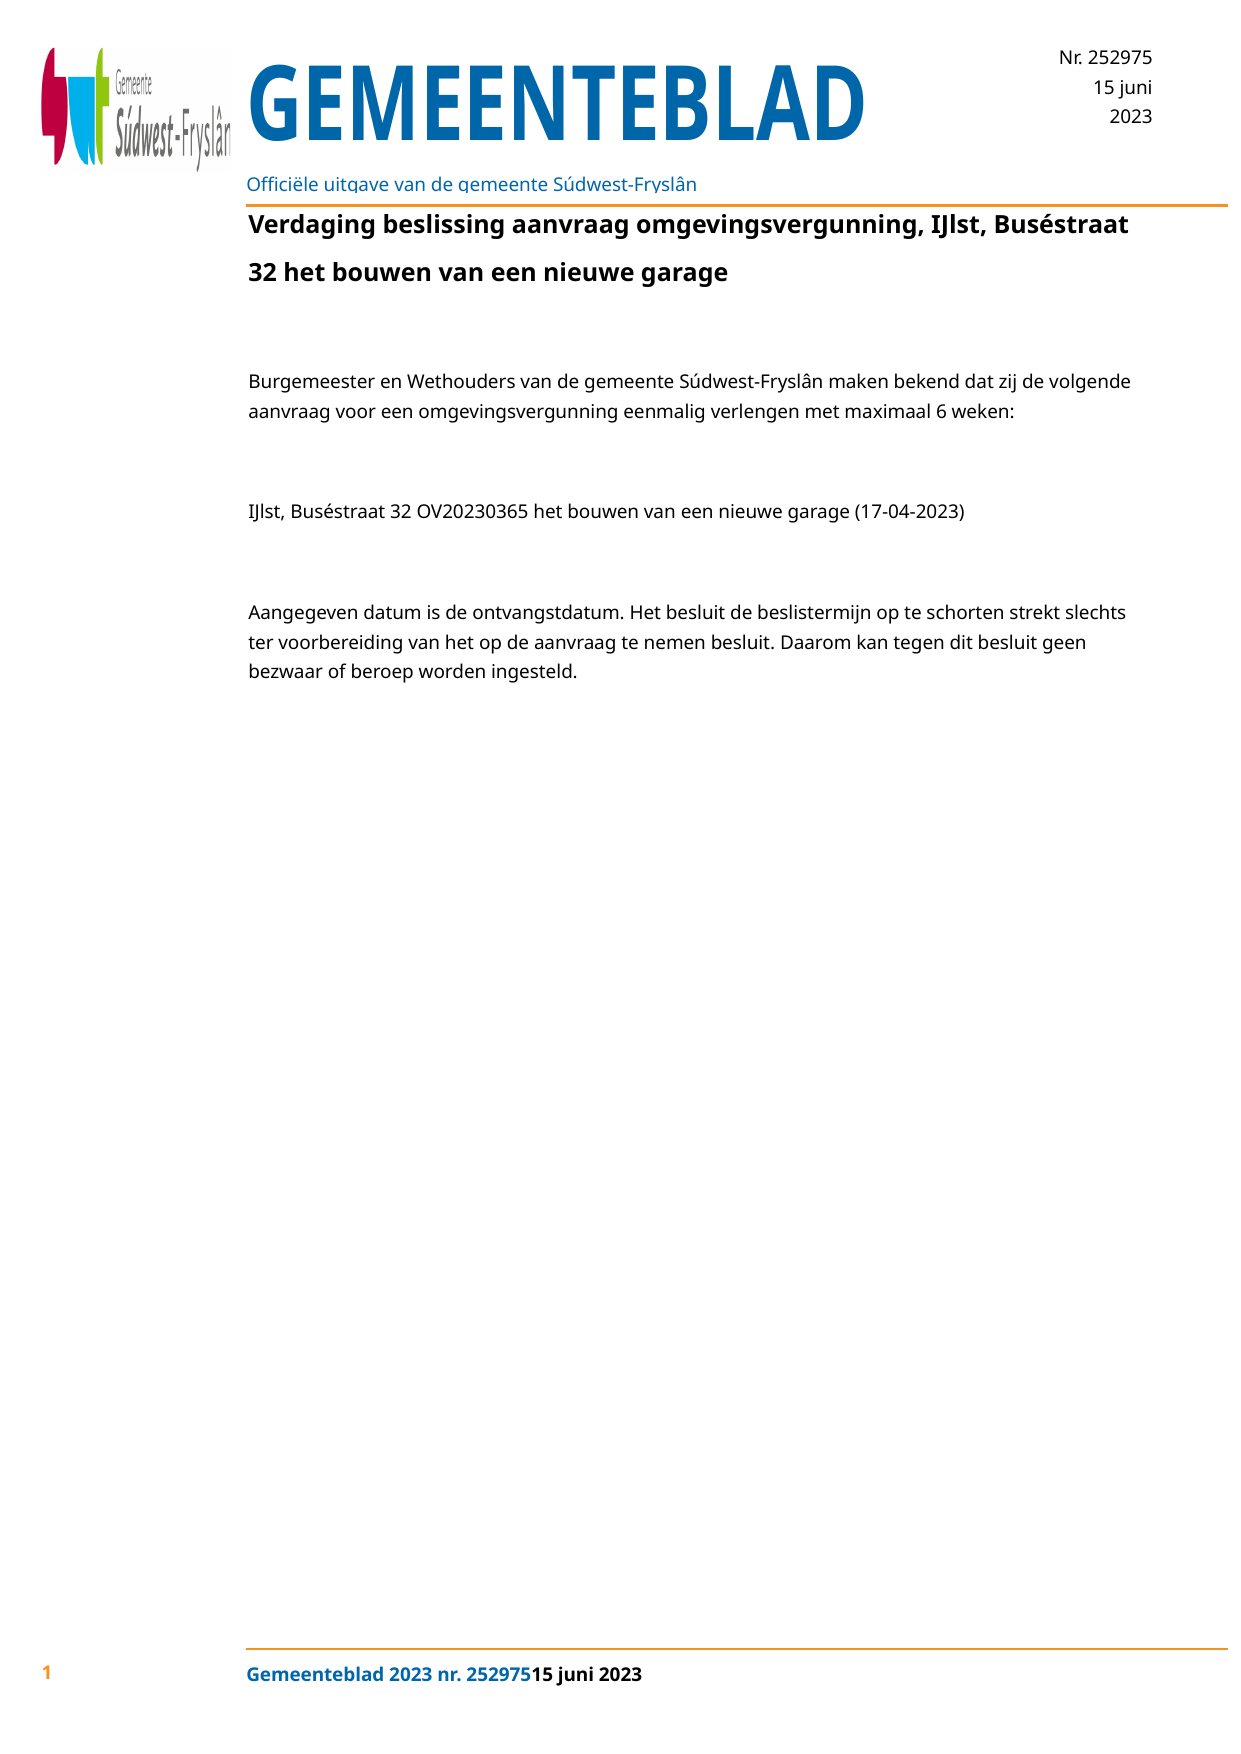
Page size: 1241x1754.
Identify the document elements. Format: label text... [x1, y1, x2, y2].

text IJlst, Buséstraat 32 OV20230365 het bouwen van een nieuwe garage (17-04-2023) [248, 499, 1152, 524]
text Verdaging beslissing aanvraag omgevingsvergunning, IJlst, Buséstraat 32 het bouwen van een nieuwe garage [248, 207, 1152, 288]
picture [41, 47, 231, 172]
text Aangegeven datum is de ontvangstdatum. Het besluit de beslistermijn op te schorten strekt slechts ter voorbereiding van het op de aanvraag te nemen besluit. Daarom kan tegen dit besluit geen bezwaar of beroep worden ingesteld. [248, 599, 1152, 684]
text Burgemeester en Wethouders van de gemeente Súdwest-Fryslân maken bekend dat zij de volgende aanvraag voor een omgevingsvergunning eenmalig verlengen met maximaal 6 weken: [248, 368, 1152, 424]
